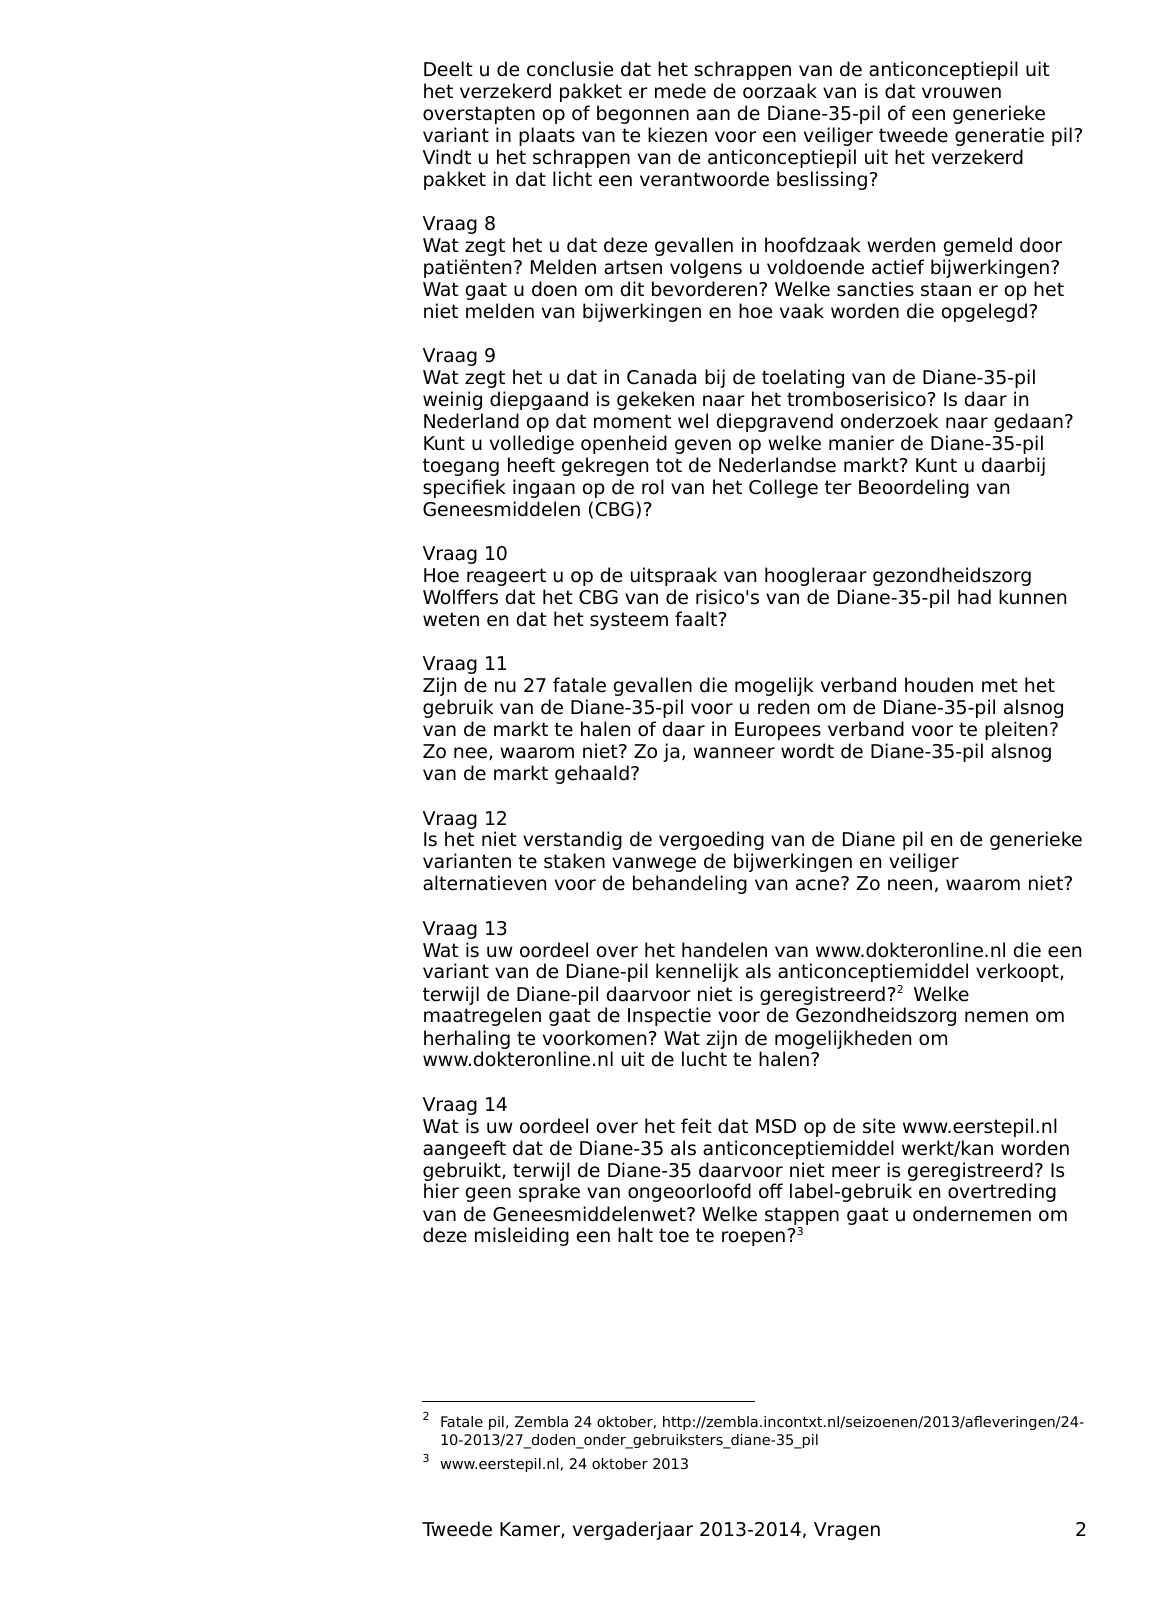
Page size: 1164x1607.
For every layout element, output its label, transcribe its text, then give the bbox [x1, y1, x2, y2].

text Wat is uw oordeel over het handelen van www.dokteronline.nl die een variant van de Diane-pil kennelijk als anticonceptiemiddel verkoopt, terwijl de Diane-pil daarvoor niet is geregistreerd? Welke maatregelen gaat de Inspectie voor de Gezondheidszorg nemen om herhaling te voorkomen? Wat zijn de mogelijkheden om www.dokteronline.nl uit de lucht te halen? [422, 939, 1087, 1071]
text Is het niet verstandig de vergoeding van de Diane pil en de generieke varianten te staken vanwege de bijwerkingen en veiliger alternatieven voor de behandeling van acne? Zo neen, waarom niet? [422, 829, 1087, 895]
text Wat is uw oordeel over het feit dat MSD op de site www.eerstepil.nl aangeeft dat de Diane-35 als anticonceptiemiddel werkt/kan worden gebruikt, terwijl de Diane-35 daarvoor niet meer is geregistreerd? Is hier geen sprake van ongeoorloofd off label-gebruik en overtreding van de Geneesmiddelenwet? Welke stappen gaat u ondernemen om deze misleiding een halt toe te roepen? [422, 1116, 1087, 1247]
text Vraag 9 [422, 345, 1087, 367]
text Vraag 8 [422, 213, 1087, 235]
text Vraag 11 [422, 653, 1087, 675]
text Vraag 10 [422, 543, 1087, 565]
text Wat zegt het u dat deze gevallen in hoofdzaak werden gemeld door patiënten? Melden artsen volgens u voldoende actief bijwerkingen? Wat gaat u doen om dit bevorderen? Welke sancties staan er op het niet melden van bijwerkingen en hoe vaak worden die opgelegd? [422, 235, 1087, 323]
text Vraag 13 [422, 917, 1087, 939]
text Vraag 12 [422, 807, 1087, 829]
text Hoe reageert u op de uitspraak van hoogleraar gezondheidszorg Wolffers dat het CBG van de risico's van de Diane-35-pil had kunnen weten en dat het systeem faalt? [422, 565, 1087, 631]
text Zijn de nu 27 fatale gevallen die mogelijk verband houden met het gebruik van de Diane-35-pil voor u reden om de Diane-35-pil alsnog van de markt te halen of daar in Europees verband voor te pleiten? Zo nee, waarom niet? Zo ja, wanneer wordt de Diane-35-pil alsnog van de markt gehaald? [422, 675, 1087, 785]
text Vraag 14 [422, 1093, 1087, 1116]
text www.eerstepil.nl, 24 oktober 2013 [422, 1452, 1087, 1474]
text Deelt u de conclusie dat het schrappen van de anticonceptiepil uit het verzekerd pakket er mede de oorzaak van is dat vrouwen overstapten op of begonnen aan de Diane-35-pil of een generieke variant in plaats van te kiezen voor een veiliger tweede generatie pil? Vindt u het schrappen van de anticonceptiepil uit het verzekerd pakket in dat licht een verantwoorde beslissing? [422, 59, 1087, 191]
text Fatale pil, Zembla 24 oktober, http://zembla.incontxt.nl/seizoenen/2013/afleveringen/24-10-2013/27_doden_onder_gebruiksters_diane-35_pil [422, 1410, 1087, 1449]
text Wat zegt het u dat in Canada bij de toelating van de Diane-35-pil weinig diepgaand is gekeken naar het tromboserisico? Is daar in Nederland op dat moment wel diepgravend onderzoek naar gedaan? Kunt u volledige openheid geven op welke manier de Diane-35-pil toegang heeft gekregen tot de Nederlandse markt? Kunt u daarbij specifiek ingaan op de rol van het College ter Beoordeling van Geneesmiddelen (CBG)? [422, 367, 1087, 521]
